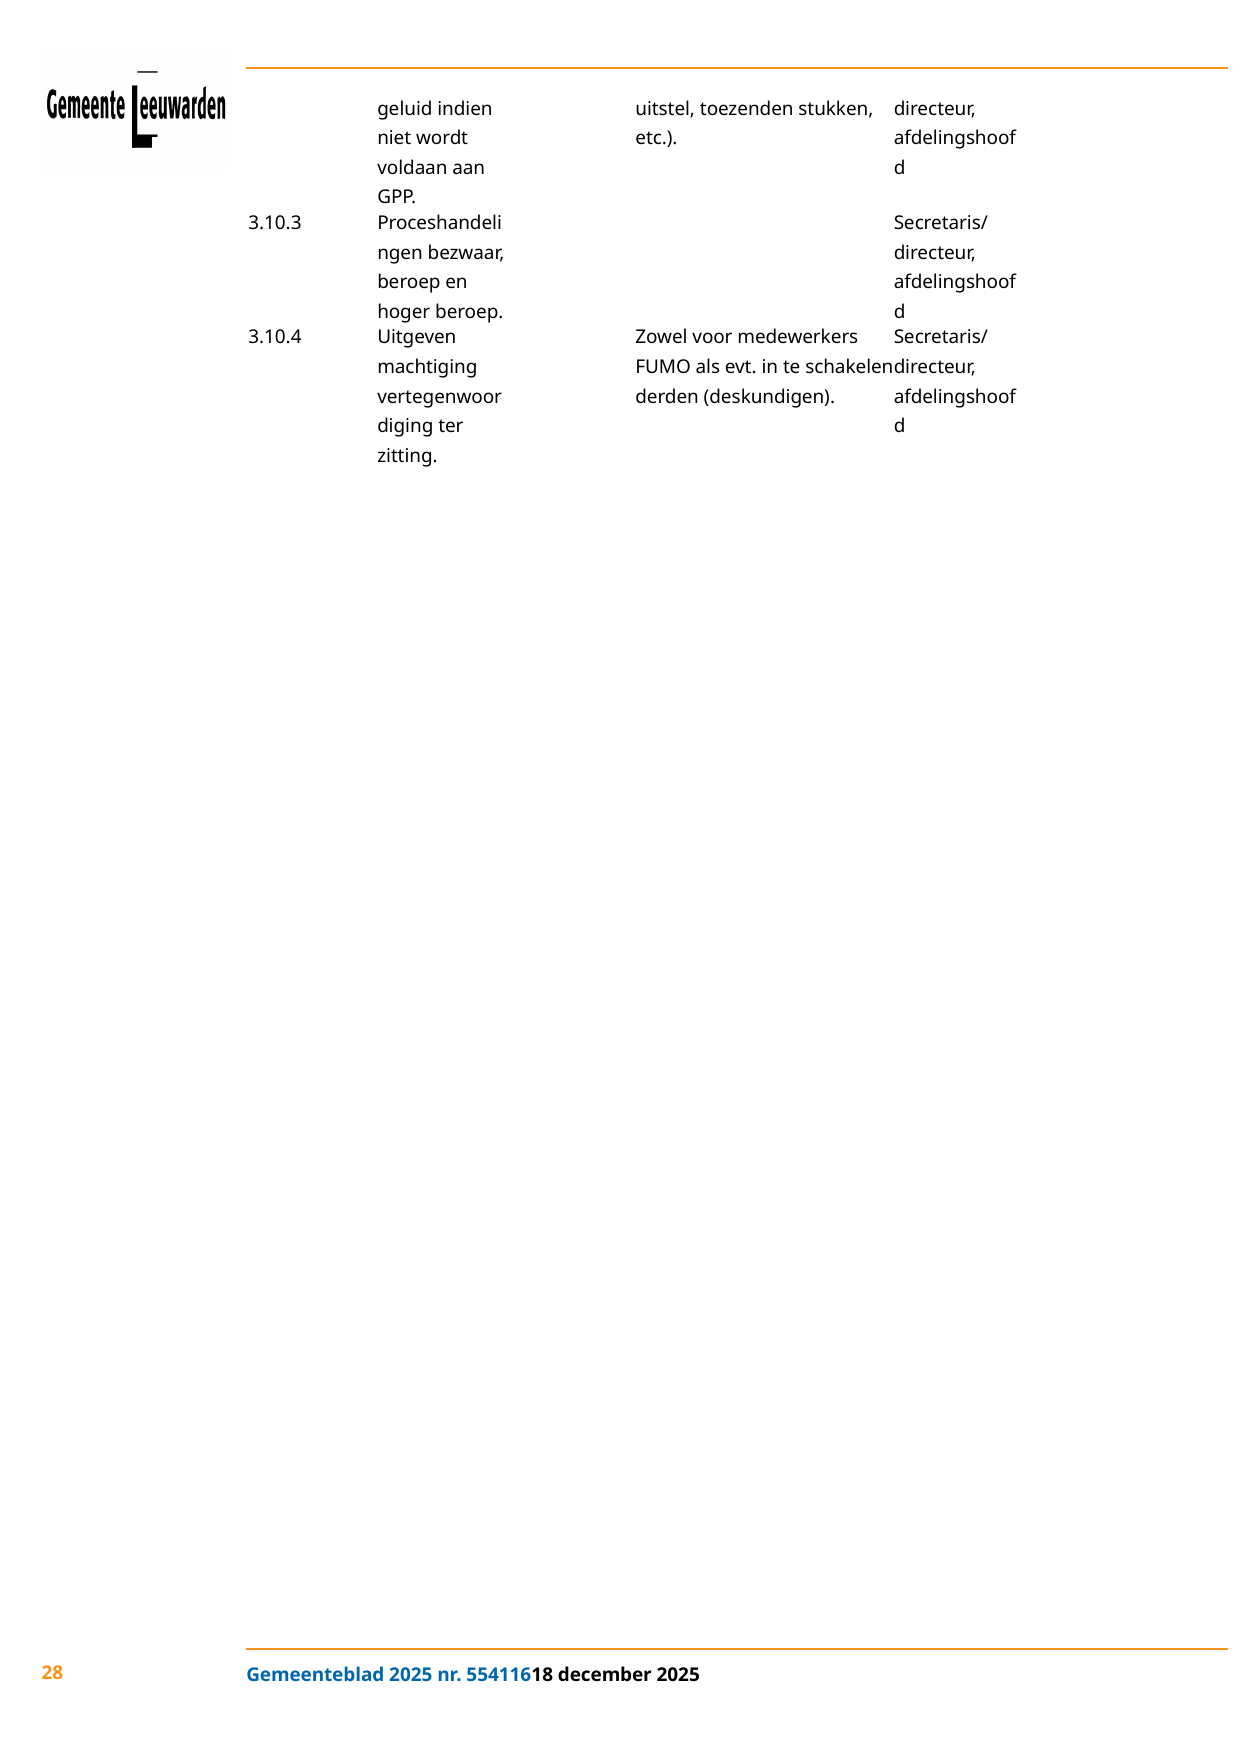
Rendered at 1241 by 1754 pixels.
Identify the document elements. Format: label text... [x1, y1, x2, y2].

table_cell [1023, 209, 1152, 324]
table_cell [506, 209, 635, 324]
table_cell Uitgeven machtiging vertegenwoordiging ter zitting. [377, 324, 506, 468]
table_cell [635, 209, 893, 324]
table_cell [1023, 324, 1152, 468]
table_cell Secretaris/ directeur, afdelingshoofd [894, 209, 1022, 324]
picture [41, 47, 231, 172]
table_cell Proceshandelingen bezwaar, beroep en hoger beroep. [377, 209, 506, 324]
table_cell Zowel voor medewerkers FUMO als evt. in te schakelen derden (deskundigen). [635, 324, 893, 468]
table_cell Secretaris/ directeur, afdelingshoofd [894, 324, 1022, 468]
table_cell [506, 324, 635, 468]
table_cell [1023, 95, 1152, 209]
table_cell 3.10.3 [248, 209, 377, 324]
table_cell 3.10.4 [248, 324, 377, 468]
table_cell uitstel, toezenden stukken, etc.). [635, 95, 893, 209]
table_cell [248, 95, 377, 209]
table_cell geluid indien niet wordt voldaan aan GPP. [377, 95, 506, 209]
table_cell directeur, afdelingshoofd [894, 95, 1022, 209]
table_cell [506, 95, 635, 209]
